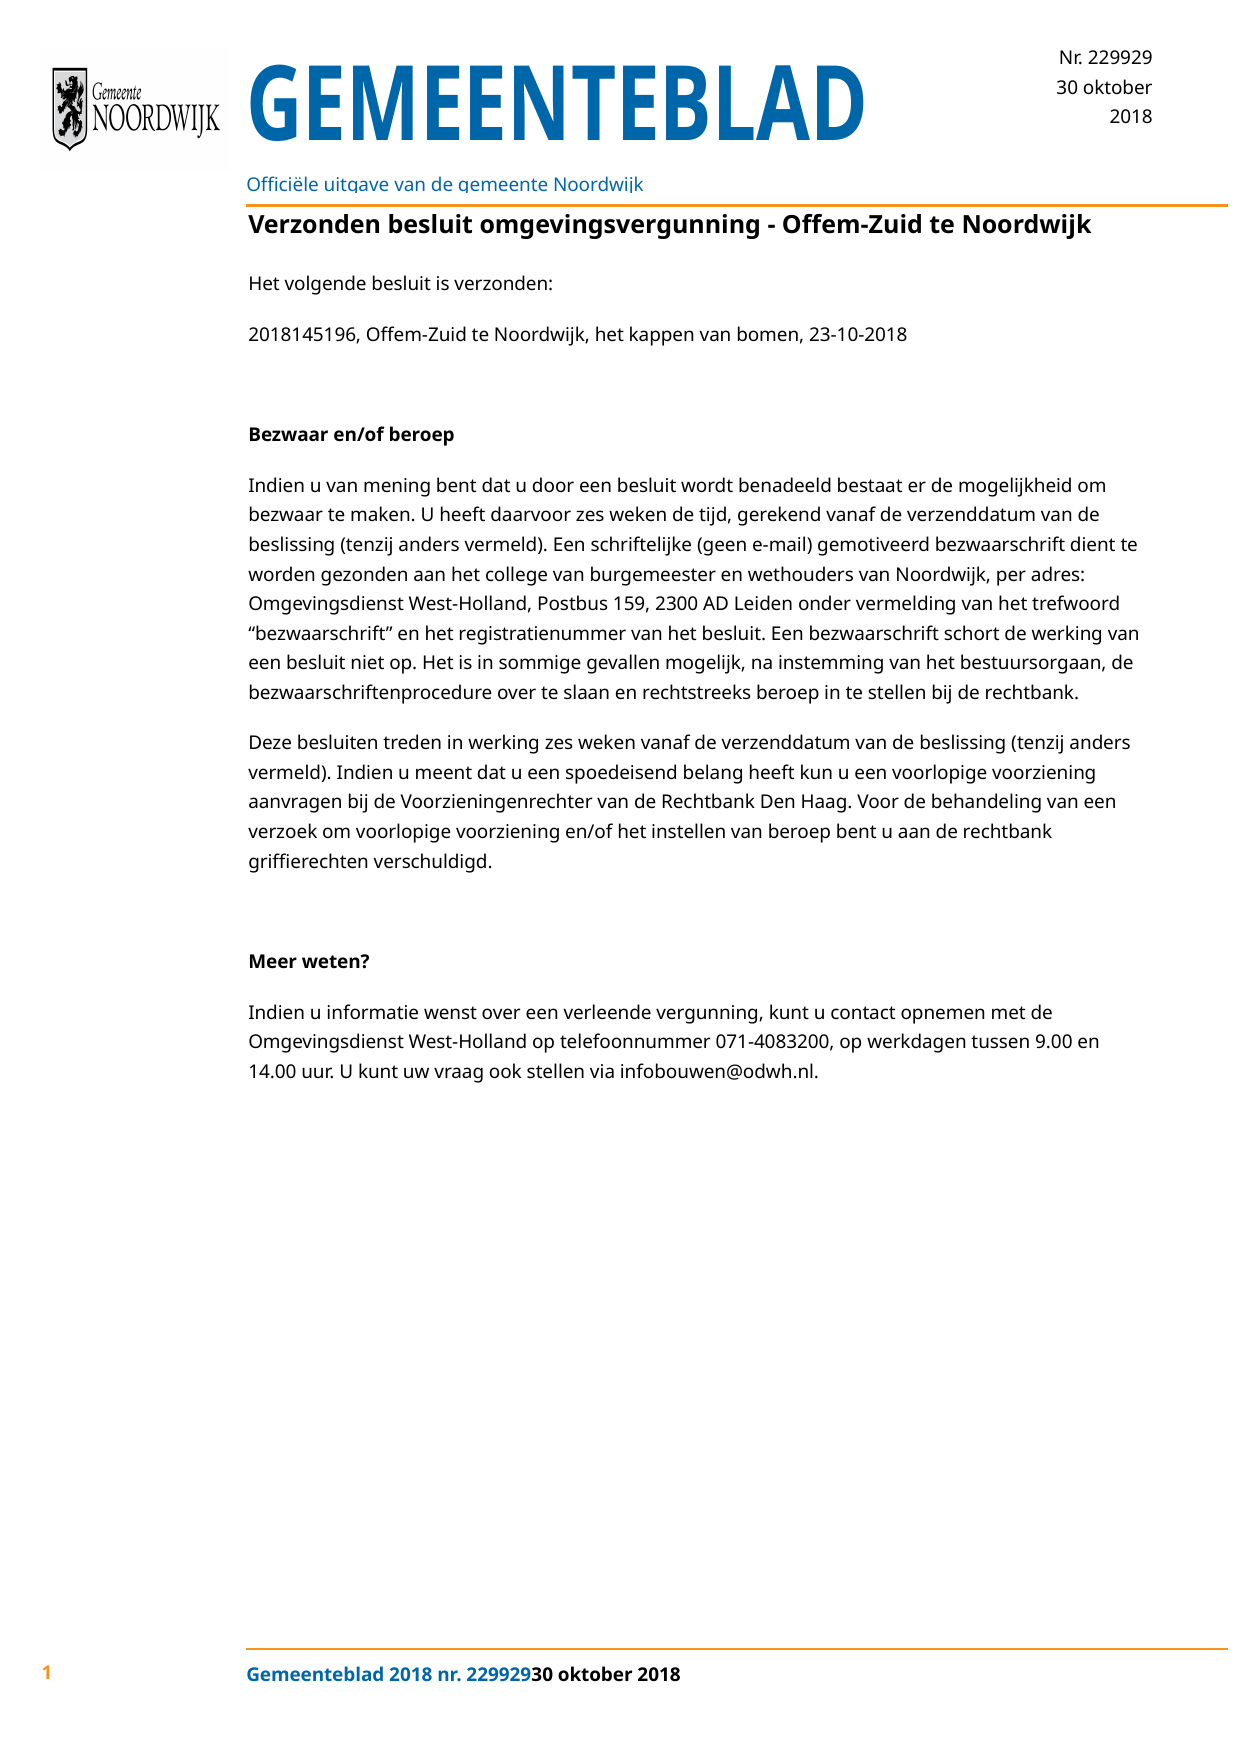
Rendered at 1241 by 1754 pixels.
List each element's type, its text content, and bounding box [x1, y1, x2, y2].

text Indien u informatie wenst over een verleende vergunning, kunt u contact opnemen met de Omgevingsdienst West-Holland op telefoonnummer 071-4083200, op werkdagen tussen 9.00 en 14.00 uur. U kunt uw vraag ook stellen via infobouwen@odwh.nl. [248, 999, 1152, 1084]
text Bezwaar en/of beroep [248, 422, 1152, 447]
picture [41, 47, 231, 172]
text Het volgende besluit is verzonden: [248, 270, 1152, 296]
text 2018145196, Offem-Zuid te Noordwijk, het kappen van bomen, 23-10-2018 [248, 321, 1152, 346]
text Meer weten? [248, 949, 1152, 974]
text Deze besluiten treden in werking zes weken vanaf de verzenddatum van de beslissing (tenzij anders vermeld). Indien u meent dat u een spoedeisend belang heeft kun u een voorlopige voorziening aanvragen bij de Voorzieningenrechter van de Rechtbank Den Haag. Voor de behandeling van een verzoek om voorlopige voorziening en/of het instellen van beroep bent u aan de rechtbank griffierechten verschuldigd. [248, 729, 1152, 873]
text Verzonden besluit omgevingsvergunning - Offem-Zuid te Noordwijk [248, 207, 1152, 241]
text Indien u van mening bent dat u door een besluit wordt benadeeld bestaat er de mogelijkheid om bezwaar te maken. U heeft daarvoor zes weken de tijd, gerekend vanaf de verzenddatum van de beslissing (tenzij anders vermeld). Een schriftelijke (geen e-mail) gemotiveerd bezwaarschrift dient te worden gezonden aan het college van burgemeester en wethouders van Noordwijk, per adres: Omgevingsdienst West-Holland, Postbus 159, 2300 AD Leiden onder vermelding van het trefwoord “bezwaarschrift” en het registratienummer van het besluit. Een bezwaarschrift schort de werking van een besluit niet op. Het is in sommige gevallen mogelijk, na instemming van het bestuursorgaan, de bezwaarschriftenprocedure over te slaan en rechtstreeks beroep in te stellen bij de rechtbank. [248, 472, 1152, 705]
